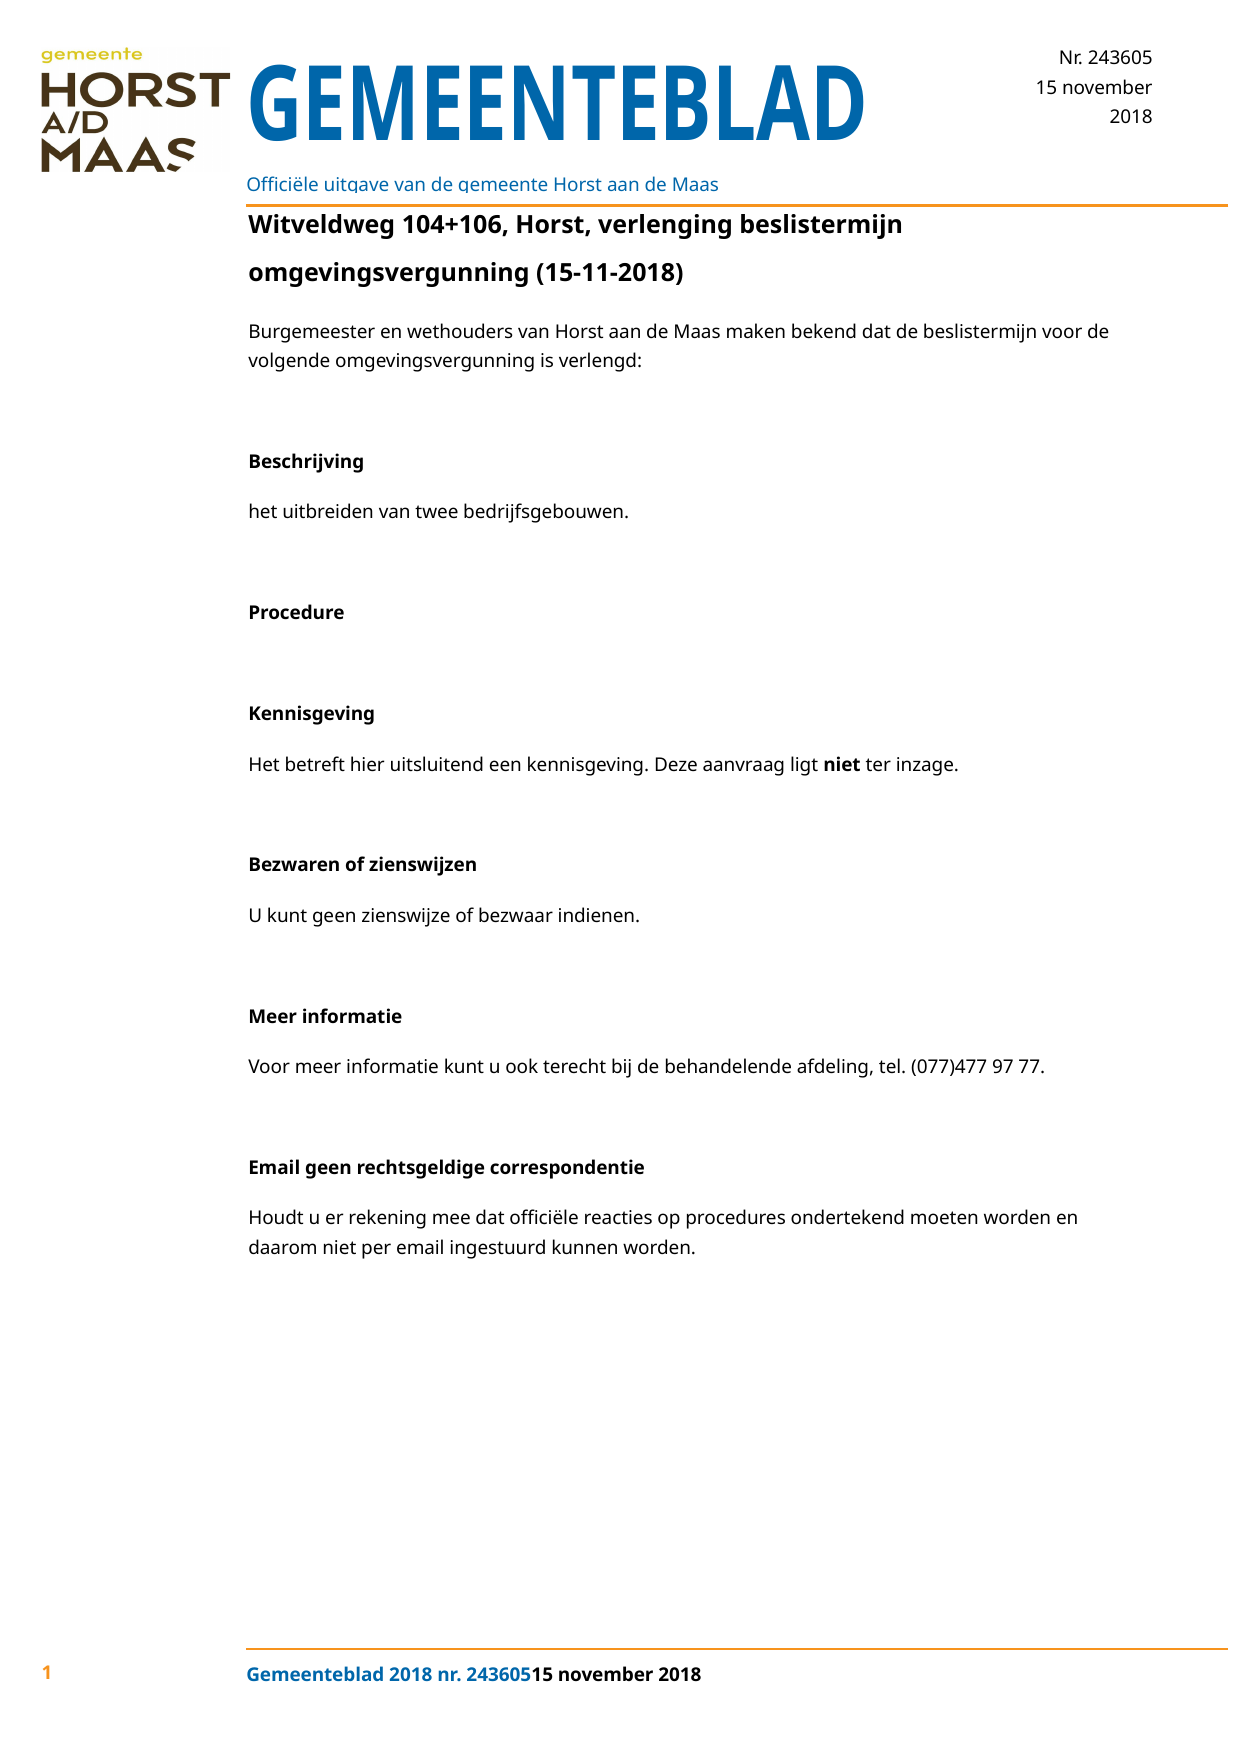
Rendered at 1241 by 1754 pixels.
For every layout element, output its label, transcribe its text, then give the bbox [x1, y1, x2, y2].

text Burgemeester en wethouders van Horst aan de Maas maken bekend dat de beslistermijn voor de volgende omgevingsvergunning is verlengd: [248, 318, 1152, 373]
text Het betreft hier uitsluitend een kennisgeving. Deze aanvraag ligt niet ter inzage. [248, 751, 1152, 777]
text Witveldweg 104+106, Horst, verlenging beslistermijn omgevingsvergunning (15-11-2018) [248, 207, 1152, 288]
text Beschrijving [248, 448, 1152, 474]
text Kennisgeving [248, 700, 1152, 726]
text Procedure [248, 599, 1152, 625]
text U kunt geen zienswijze of bezwaar indienen. [248, 902, 1152, 928]
text Email geen rechtsgeldige correspondentie [248, 1154, 1152, 1180]
text Bezwaren of zienswijzen [248, 852, 1152, 877]
text Meer informatie [248, 1003, 1152, 1029]
picture [41, 47, 231, 172]
text Voor meer informatie kunt u ook terecht bij de behandelende afdeling, tel. (077)477 97 77. [248, 1053, 1152, 1079]
text het uitbreiden van twee bedrijfsgebouwen. [248, 499, 1152, 524]
text Houdt u er rekening mee dat officiële reacties op procedures ondertekend moeten worden en daarom niet per email ingestuurd kunnen worden. [248, 1204, 1152, 1260]
